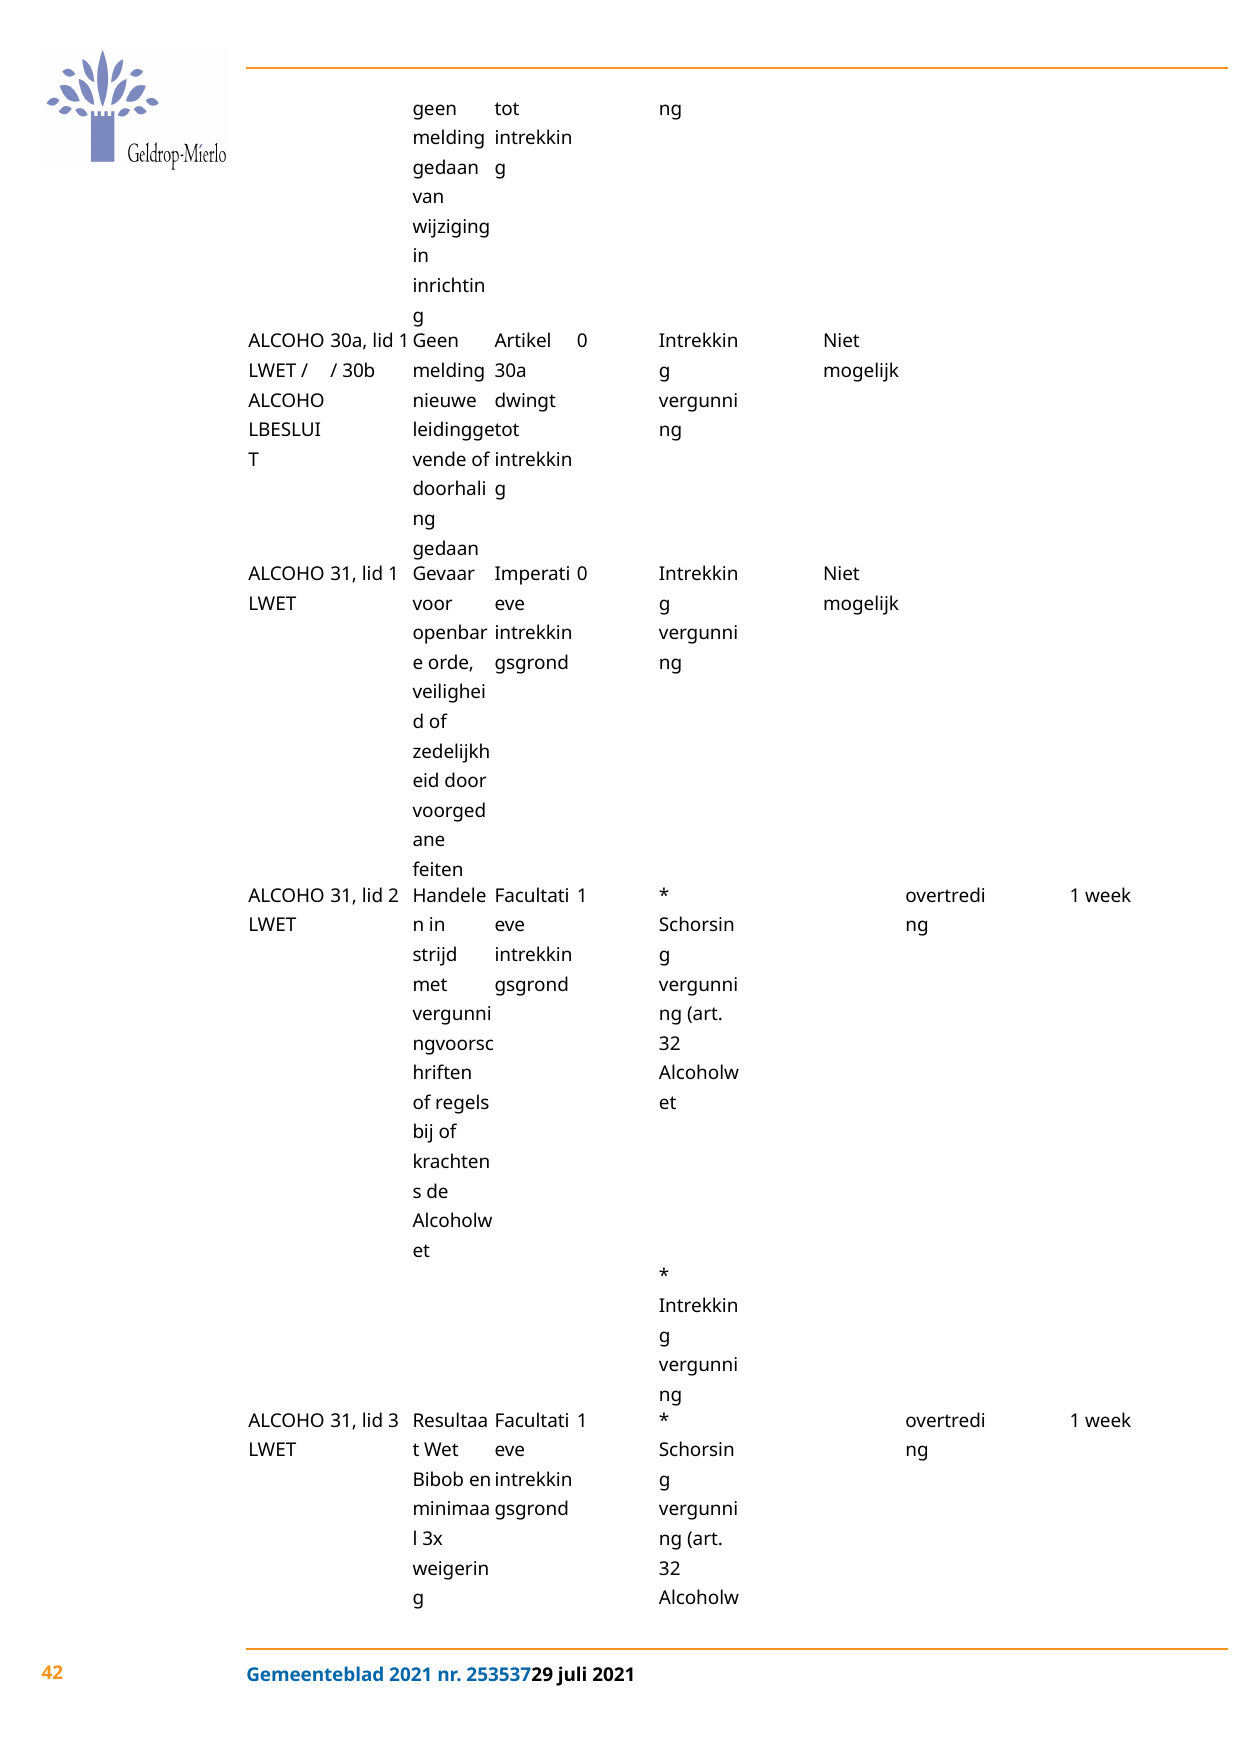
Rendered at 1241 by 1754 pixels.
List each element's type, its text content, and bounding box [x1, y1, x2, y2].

table_cell ALCOHOLWET [248, 560, 330, 882]
table_cell Imperatieve intrekkingsgrond [494, 560, 577, 882]
table_cell [905, 328, 987, 560]
table_cell 31, lid 1 [330, 560, 412, 882]
table_cell [987, 560, 1069, 882]
table_cell [1069, 95, 1152, 328]
table_cell Resultaat Wet Bibob en minimaal 3x weigering [412, 1407, 494, 1610]
table_cell [330, 95, 412, 328]
table_cell 0 [577, 560, 659, 882]
table_cell 1 week [1069, 882, 1152, 1263]
table_cell [741, 1407, 823, 1610]
table_cell [823, 1407, 905, 1610]
table_cell [987, 882, 1069, 1263]
table_cell * Schorsing vergunning (art. 32 Alcoholw [659, 1407, 741, 1610]
table_cell [741, 560, 823, 882]
table_cell overtreding [905, 882, 987, 1263]
table_cell Geen melding nieuwe leidinggevende of doorhaling gedaan [412, 328, 494, 560]
table_cell 1 week [1069, 1407, 1152, 1610]
table_cell Handelen in strijd met vergunningvoorschriften of regels bij of krachtens de Alcoholwet [412, 882, 494, 1263]
table_cell 1 [577, 882, 659, 1263]
table_cell Gevaar voor openbare orde, veiligheid of zedelijkheid door voorgedane feiten [412, 560, 494, 882]
table_cell [823, 882, 905, 1263]
table_cell [823, 1263, 905, 1407]
table_cell [412, 1263, 494, 1407]
table_cell [1069, 560, 1152, 882]
table_cell [905, 560, 987, 882]
table_cell geen melding gedaan van wijziging in inrichting [412, 95, 494, 328]
table_cell [741, 882, 823, 1263]
table_cell Facultatieve intrekkingsgrond [494, 1407, 577, 1610]
table_cell [741, 328, 823, 560]
table_cell [494, 1263, 577, 1407]
table_cell [987, 95, 1069, 328]
table_cell [905, 1263, 987, 1407]
table_cell Intrekking vergunning [659, 560, 741, 882]
table_cell [577, 1263, 659, 1407]
table_cell [577, 95, 659, 328]
table_cell Niet mogelijk [823, 328, 905, 560]
table_cell [248, 1263, 330, 1407]
table_cell overtreding [905, 1407, 987, 1610]
table_cell * Schorsing vergunning (art. 32 Alcoholwet [659, 882, 741, 1263]
table_cell 31, lid 2 [330, 882, 412, 1263]
table_cell ALCOHOLWET [248, 882, 330, 1263]
table_cell Niet mogelijk [823, 560, 905, 882]
table_cell [987, 328, 1069, 560]
table_cell [741, 1263, 823, 1407]
table_cell [330, 1263, 412, 1407]
table_cell tot intrekking [494, 95, 577, 328]
table_cell ALCOHOLWET [248, 1407, 330, 1610]
table_cell [1069, 328, 1152, 560]
table_cell Intrekking vergunning [659, 328, 741, 560]
table_cell [987, 1263, 1069, 1407]
table_cell Artikel 30a dwingt tot intrekking [494, 328, 577, 560]
table_cell 0 [577, 328, 659, 560]
table_cell [987, 1407, 1069, 1610]
table_cell * Intrekking vergunning [659, 1263, 741, 1407]
table_cell ng [659, 95, 741, 328]
table_cell [741, 95, 823, 328]
table_cell [823, 95, 905, 328]
table_cell ALCOHOLWET / ALCOHOLBESLUIT [248, 328, 330, 560]
table_cell 31, lid 3 [330, 1407, 412, 1610]
table_cell 30a, lid 1 / 30b [330, 328, 412, 560]
table_cell [248, 95, 330, 328]
table_cell Facultatieve intrekkingsgrond [494, 882, 577, 1263]
table_cell [1069, 1263, 1152, 1407]
table_cell [905, 95, 987, 328]
table_cell 1 [577, 1407, 659, 1610]
picture [41, 47, 231, 172]
